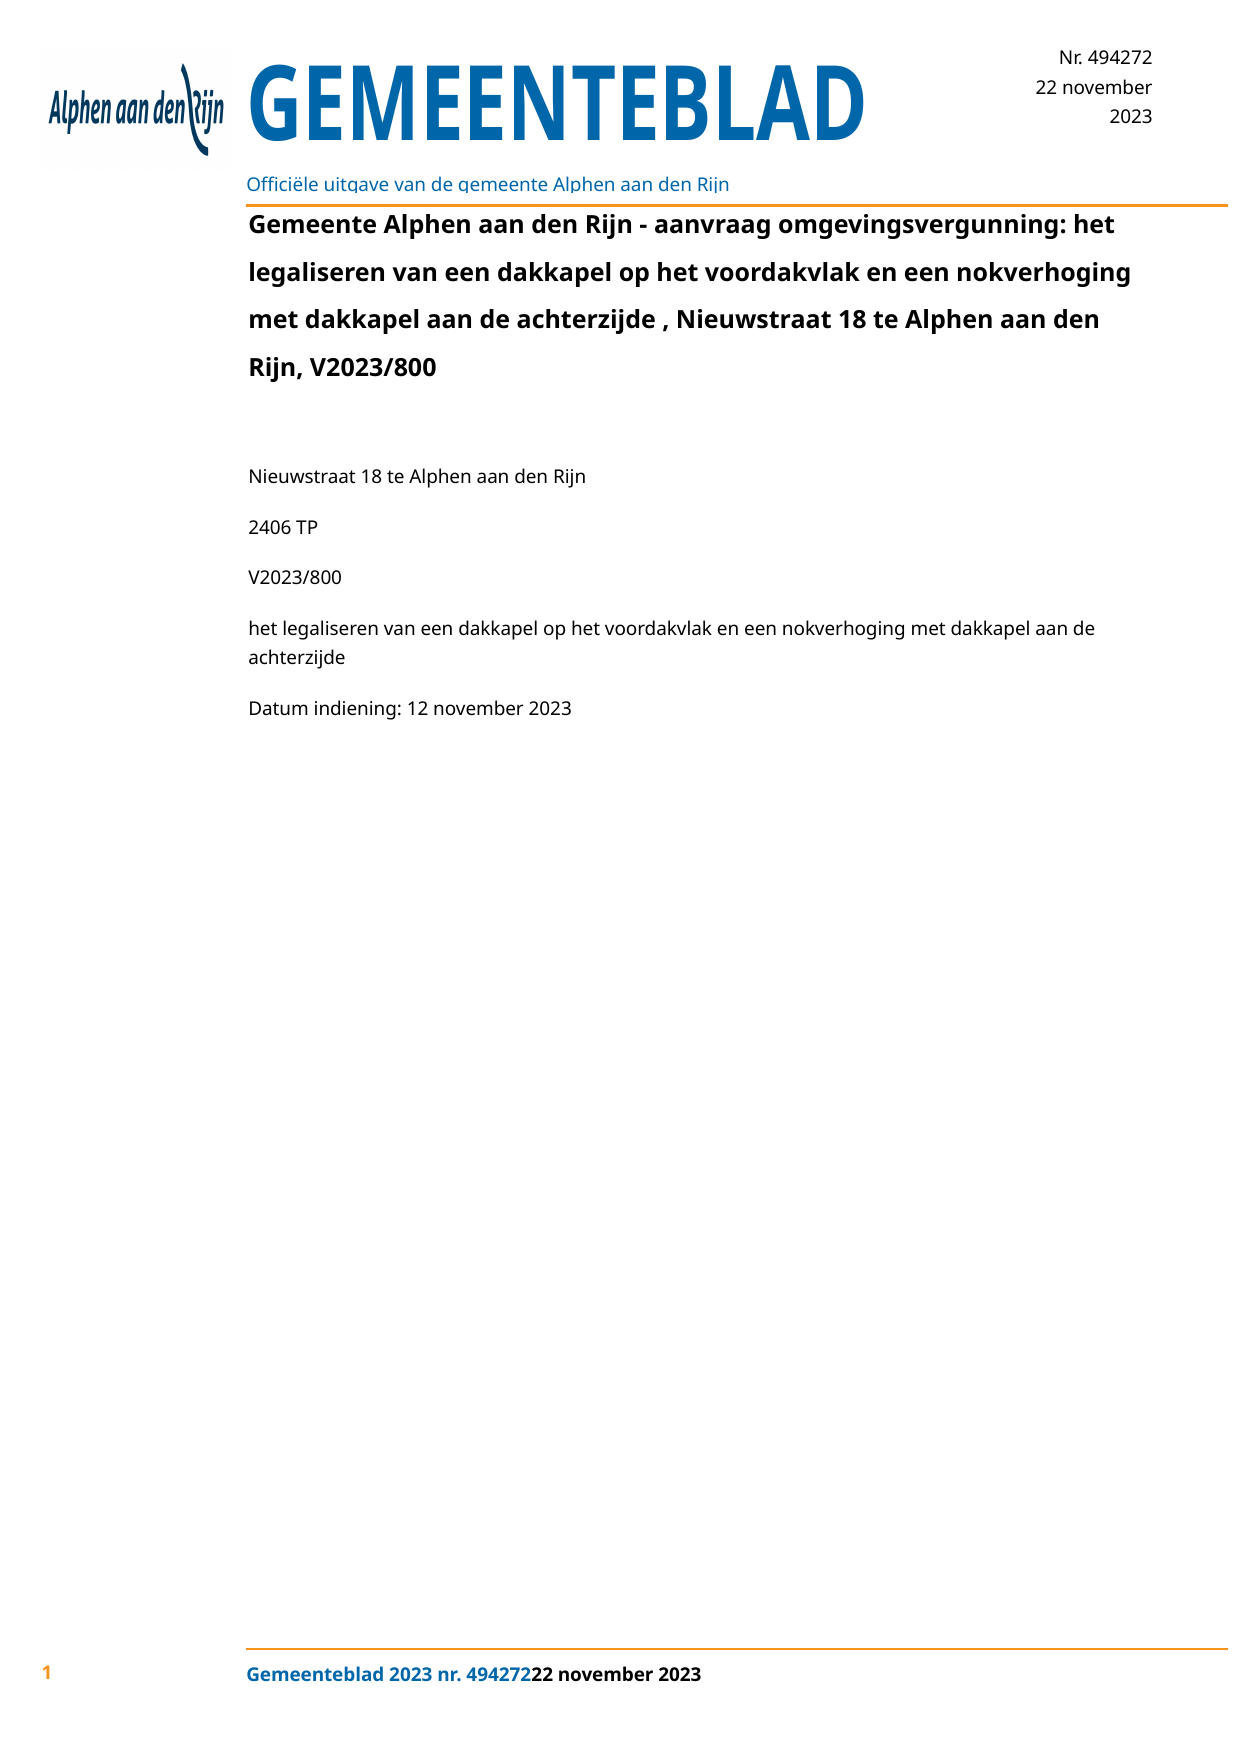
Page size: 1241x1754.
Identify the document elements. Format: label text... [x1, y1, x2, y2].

text V2023/800 [248, 564, 1152, 590]
text het legaliseren van een dakkapel op het voordakvlak en een nokverhoging met dakkapel aan de achterzijde [248, 615, 1152, 670]
picture [41, 47, 231, 172]
text 2406 TP [248, 514, 1152, 540]
text Datum indiening: 12 november 2023 [248, 695, 1152, 721]
text Nieuwstraat 18 te Alphen aan den Rijn [248, 463, 1152, 489]
text Gemeente Alphen aan den Rijn - aanvraag omgevingsvergunning: het legaliseren van een dakkapel op het voordakvlak en een nokverhoging met dakkapel aan de achterzijde , Nieuwstraat 18 te Alphen aan den Rijn, V2023/800 [248, 207, 1152, 384]
